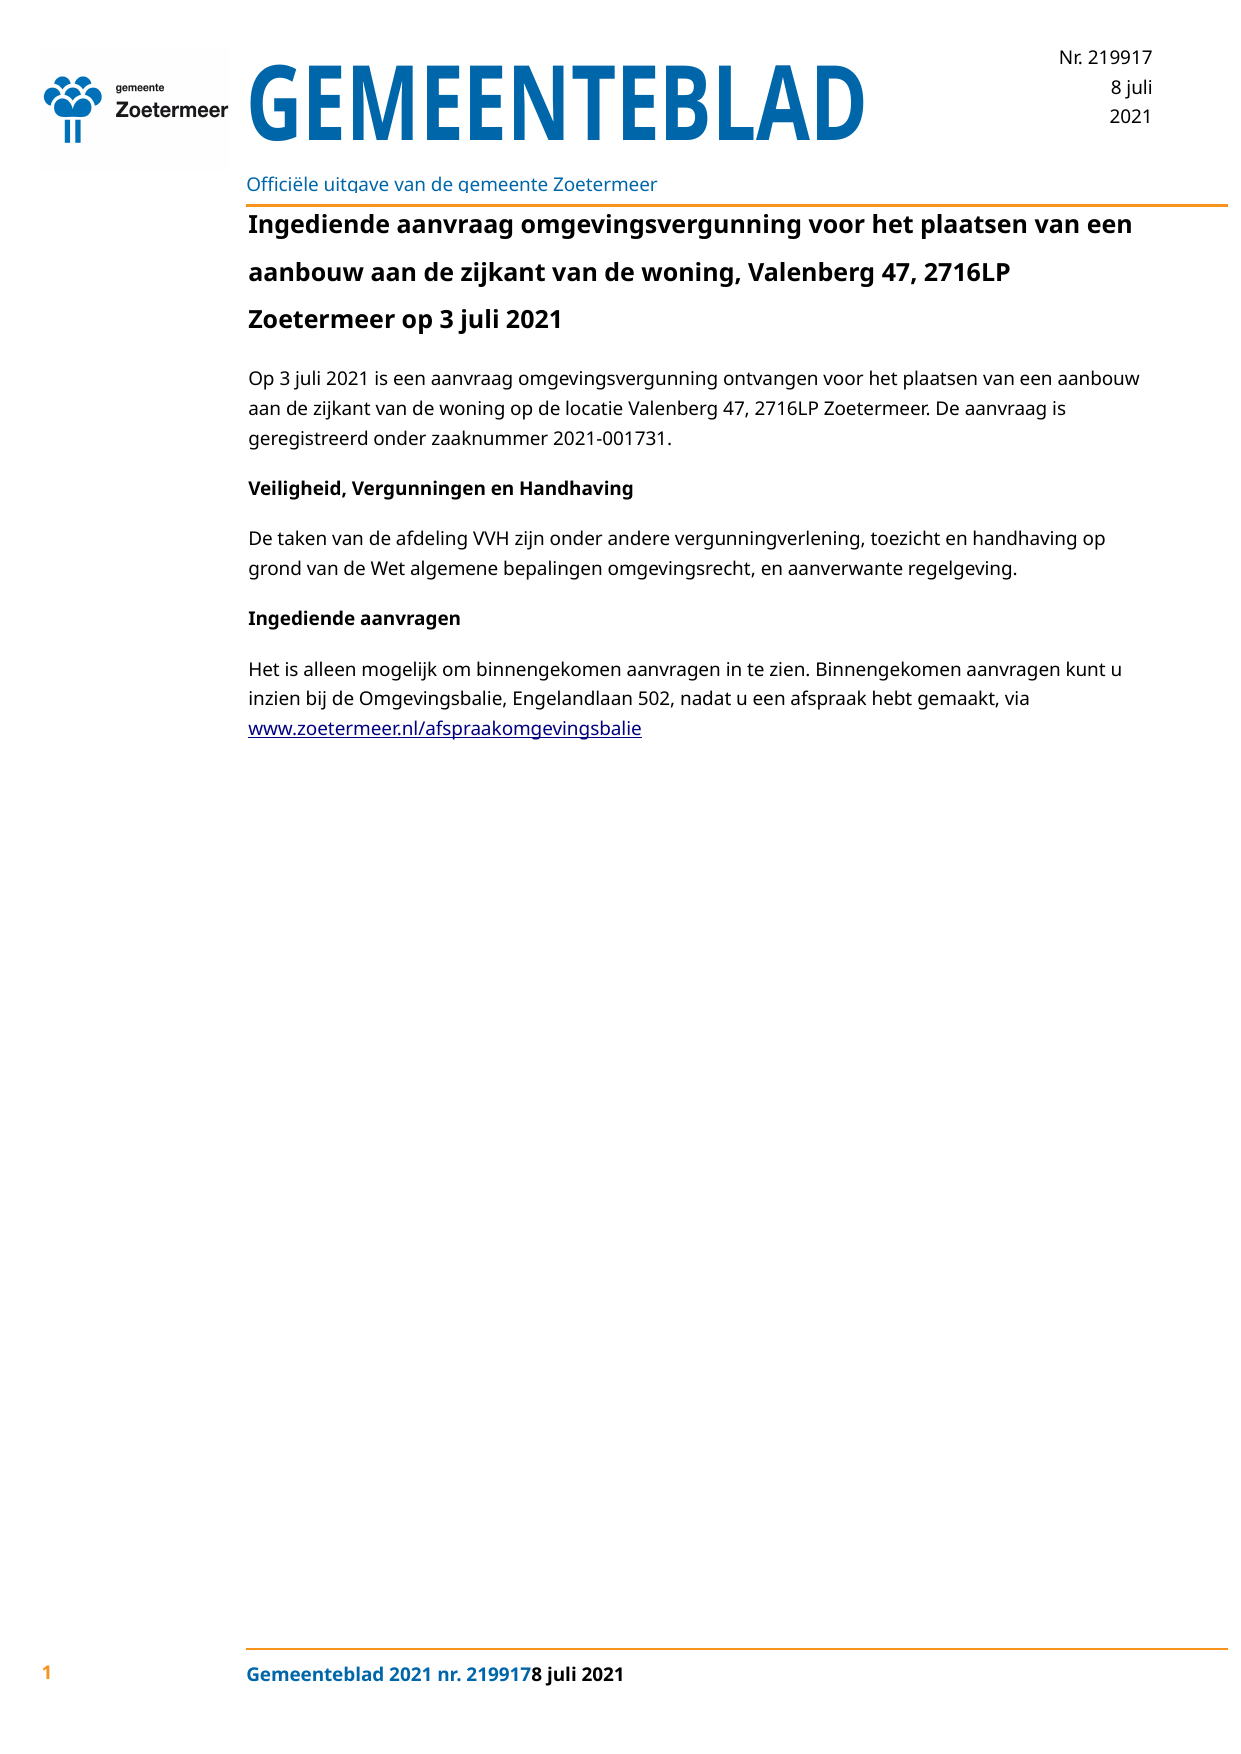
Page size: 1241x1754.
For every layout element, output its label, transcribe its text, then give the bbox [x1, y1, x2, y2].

text Het is alleen mogelijk om binnengekomen aanvragen in te zien. Binnengekomen aanvragen kunt u inzien bij de Omgevingsbalie, Engelandlaan 502, nadat u een afspraak hebt gemaakt, via www.zoetermeer.nl/afspraakomgevingsbalie [248, 656, 1152, 741]
text Veiligheid, Vergunningen en Handhaving [248, 475, 1152, 501]
text Ingediende aanvraag omgevingsvergunning voor het plaatsen van een aanbouw aan de zijkant van de woning, Valenberg 47, 2716LP Zoetermeer op 3 juli 2021 [248, 207, 1152, 336]
picture [41, 47, 231, 172]
text Op 3 juli 2021 is een aanvraag omgevingsvergunning ontvangen voor het plaatsen van een aanbouw aan de zijkant van de woning op de locatie Valenberg 47, 2716LP Zoetermeer. De aanvraag is geregistreerd onder zaaknummer 2021-001731. [248, 366, 1152, 450]
text Ingediende aanvragen [248, 606, 1152, 631]
text De taken van de afdeling VVH zijn onder andere vergunningverlening, toezicht en handhaving op grond van de Wet algemene bepalingen omgevingsrecht, en aanverwante regelgeving. [248, 526, 1152, 581]
